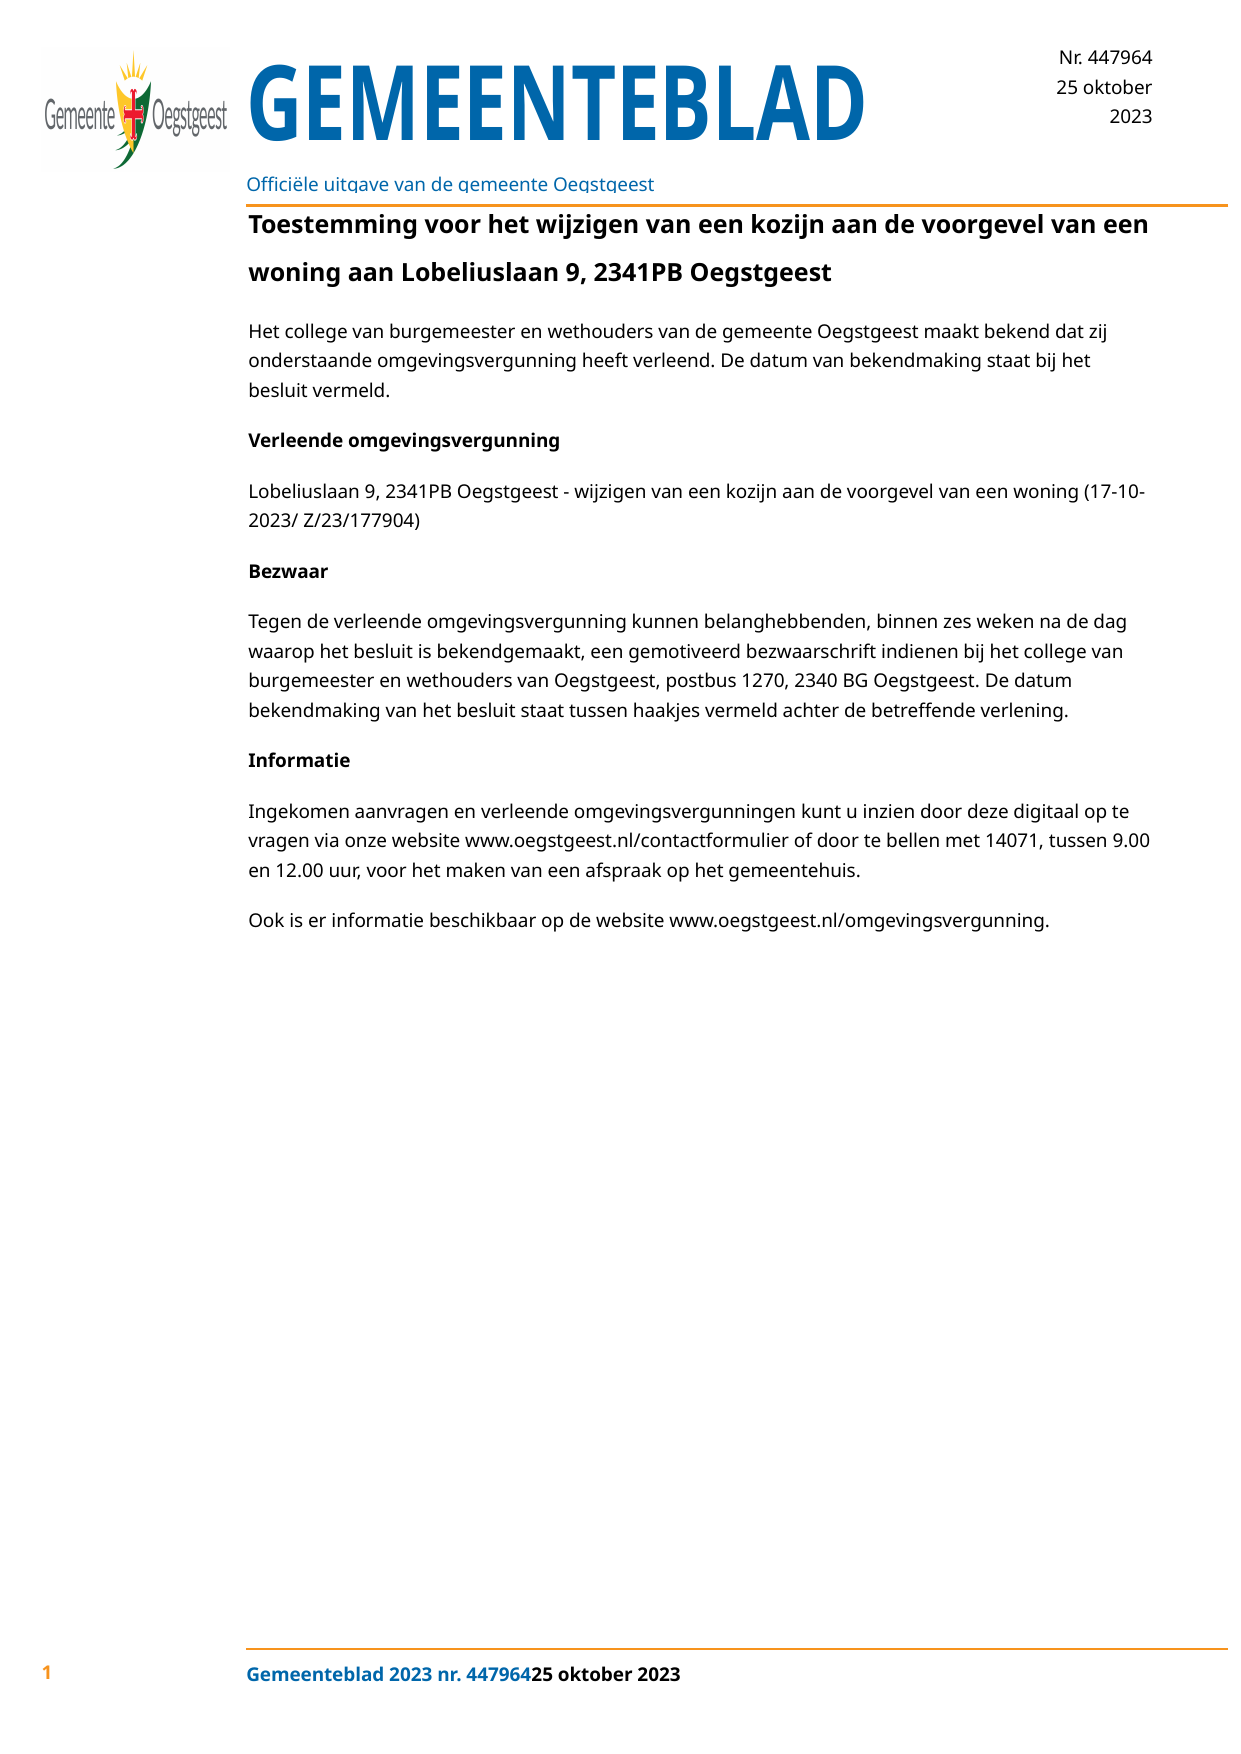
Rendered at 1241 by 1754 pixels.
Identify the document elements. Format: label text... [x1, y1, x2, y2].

text Tegen de verleende omgevingsvergunning kunnen belanghebbenden, binnen zes weken na de dag waarop het besluit is bekendgemaakt, een gemotiveerd bezwaarschrift indienen bij het college van burgemeester en wethouders van Oegstgeest, postbus 1270, 2340 BG Oegstgeest. De datum bekendmaking van het besluit staat tussen haakjes vermeld achter de betreffende verlening. [248, 608, 1152, 723]
text Toestemming voor het wijzigen van een kozijn aan de voorgevel van een woning aan Lobeliuslaan 9, 2341PB Oegstgeest [248, 207, 1152, 288]
text Ook is er informatie beschikbaar op de website www.oegstgeest.nl/omgevingsvergunning. [248, 907, 1152, 933]
picture [41, 47, 231, 172]
text Lobeliuslaan 9, 2341PB Oegstgeest - wijzigen van een kozijn aan de voorgevel van een woning (17-10-2023/ Z/23/177904) [248, 478, 1152, 533]
text Informatie [248, 747, 1152, 773]
text Ingekomen aanvragen en verleende omgevingsvergunningen kunt u inzien door deze digitaal op te vragen via onze website www.oegstgeest.nl/contactformulier of door te bellen met 14071, tussen 9.00 en 12.00 uur, voor het maken van een afspraak op het gemeentehuis. [248, 798, 1152, 883]
text Het college van burgemeester en wethouders van de gemeente Oegstgeest maakt bekend dat zij onderstaande omgevingsvergunning heeft verleend. De datum van bekendmaking staat bij het besluit vermeld. [248, 318, 1152, 403]
text Bezwaar [248, 558, 1152, 584]
text Verleende omgevingsvergunning [248, 427, 1152, 453]
